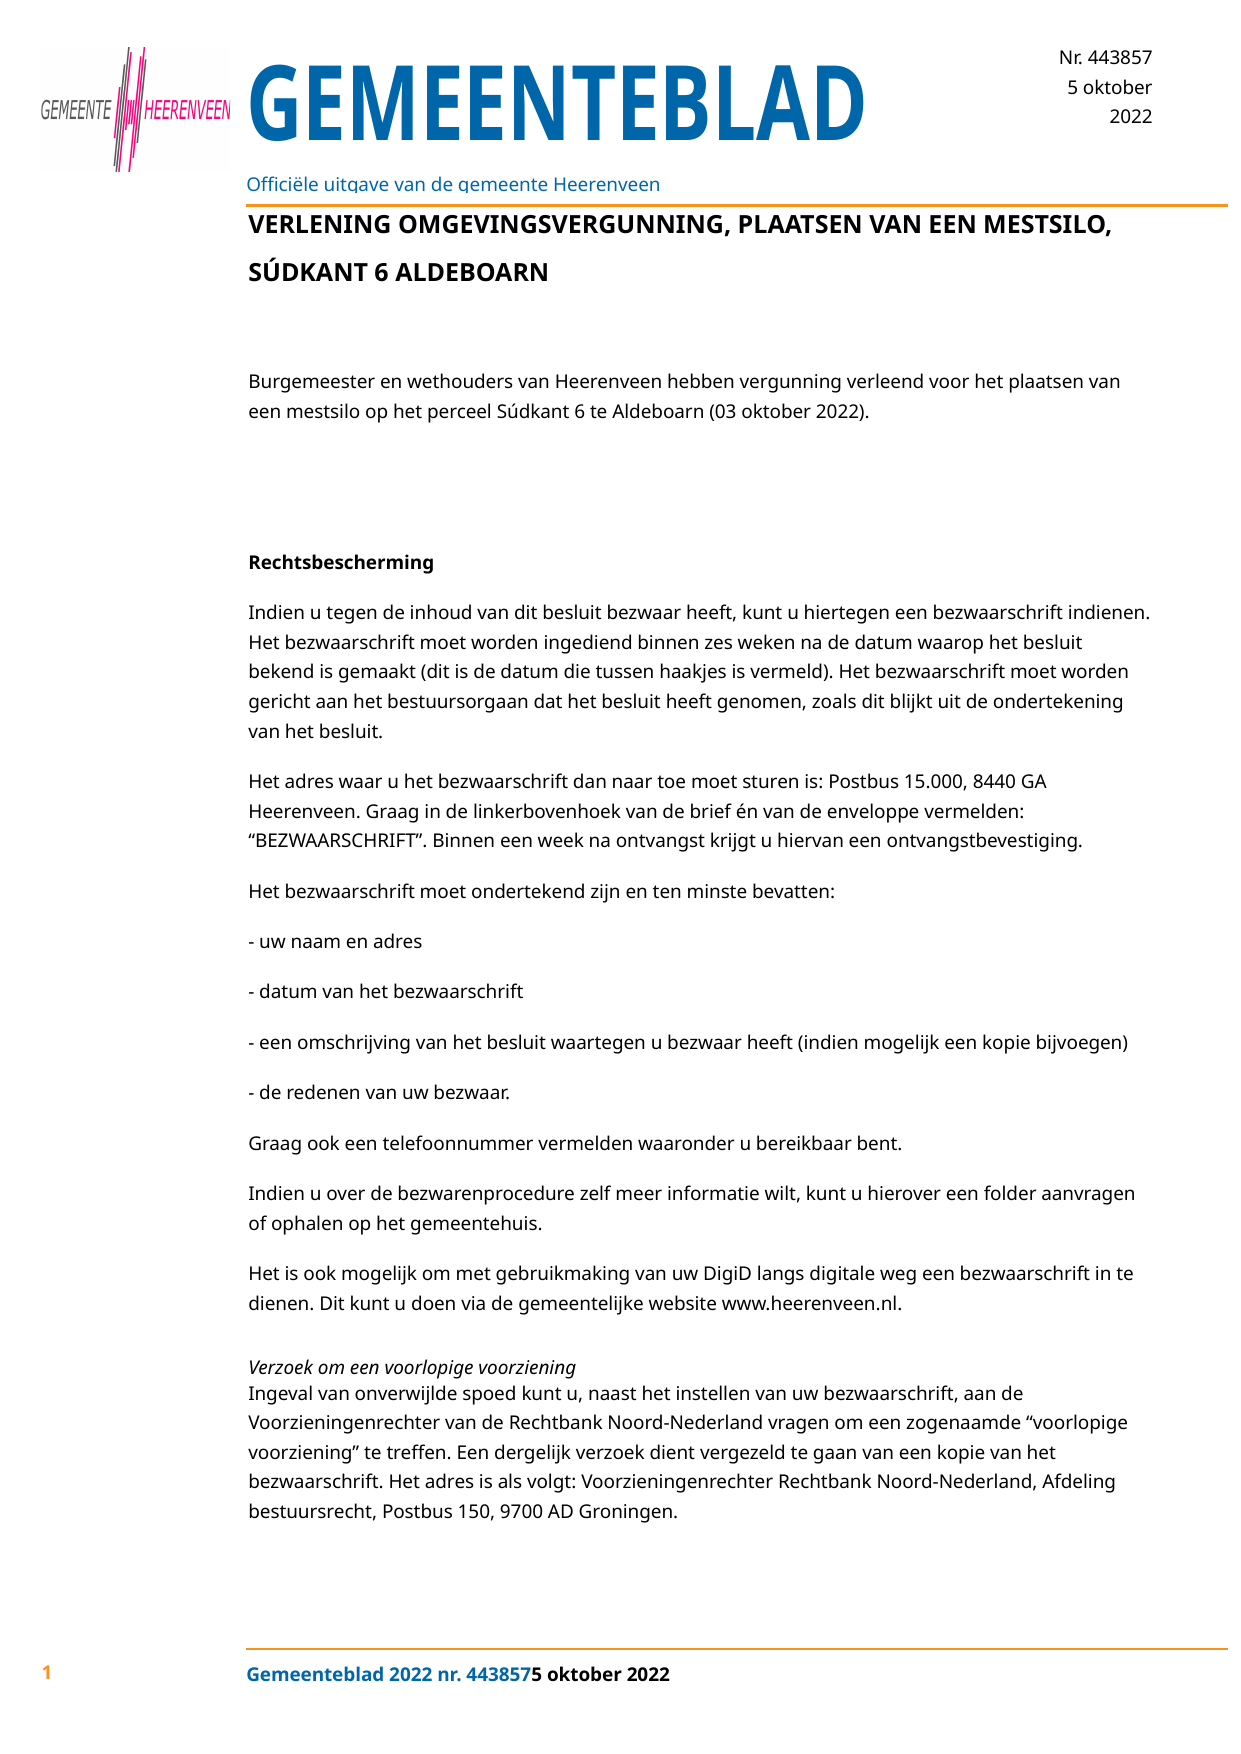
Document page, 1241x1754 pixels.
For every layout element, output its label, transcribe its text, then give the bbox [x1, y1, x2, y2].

text VERLENING OMGEVINGSVERGUNNING, PLAATSEN VAN EEN MESTSILO, SÚDKANT 6 ALDEBOARN [248, 207, 1152, 288]
picture [41, 47, 231, 172]
text Indien u over de bezwarenprocedure zelf meer informatie wilt, kunt u hierover een folder aanvragen of ophalen op het gemeentehuis. [248, 1180, 1152, 1236]
text Indien u tegen de inhoud van dit besluit bezwaar heeft, kunt u hiertegen een bezwaarschrift indienen. Het bezwaarschrift moet worden ingediend binnen zes weken na de datum waarop het besluit bekend is gemaakt (dit is de datum die tussen haakjes is vermeld). Het bezwaarschrift moet worden gericht aan het bestuursorgaan dat het besluit heeft genomen, zoals dit blijkt uit de ondertekening van het besluit. [248, 599, 1152, 744]
text Verzoek om een voorlopige voorziening [248, 1354, 1152, 1380]
text Burgemeester en wethouders van Heerenveen hebben vergunning verleend voor het plaatsen van een mestsilo op het perceel Súdkant 6 te Aldeboarn (03 oktober 2022). [248, 368, 1152, 424]
text Ingeval van onverwijlde spoed kunt u, naast het instellen van uw bezwaarschrift, aan de Voorzieningenrechter van de Rechtbank Noord-Nederland vragen om een zogenaamde “voorlopige voorziening” te treffen. Een dergelijk verzoek dient vergezeld te gaan van een kopie van het bezwaarschrift. Het adres is als volgt: Voorzieningenrechter Rechtbank Noord-Nederland, Afdeling bestuursrecht, Postbus 150, 9700 AD Groningen. [248, 1380, 1152, 1524]
text - datum van het bezwaarschrift [248, 979, 1152, 1004]
text Rechtsbescherming [248, 549, 1152, 575]
text - een omschrijving van het besluit waartegen u bezwaar heeft (indien mogelijk een kopie bijvoegen) [248, 1029, 1152, 1055]
text Het adres waar u het bezwaarschrift dan naar toe moet sturen is: Postbus 15.000, 8440 GA Heerenveen. Graag in de linkerbovenhoek van de brief én van de enveloppe vermelden: “BEZWAARSCHRIFT”. Binnen een week na ontvangst krijgt u hiervan een ontvangstbevestiging. [248, 768, 1152, 853]
text Het is ook mogelijk om met gebruikmaking van uw DigiD langs digitale weg een bezwaarschrift in te dienen. Dit kunt u doen via de gemeentelijke website www.heerenveen.nl. [248, 1260, 1152, 1316]
text Graag ook een telefoonnummer vermelden waaronder u bereikbaar bent. [248, 1130, 1152, 1156]
text - de redenen van uw bezwaar. [248, 1079, 1152, 1105]
text Het bezwaarschrift moet ondertekend zijn en ten minste bevatten: [248, 878, 1152, 904]
text - uw naam en adres [248, 928, 1152, 954]
